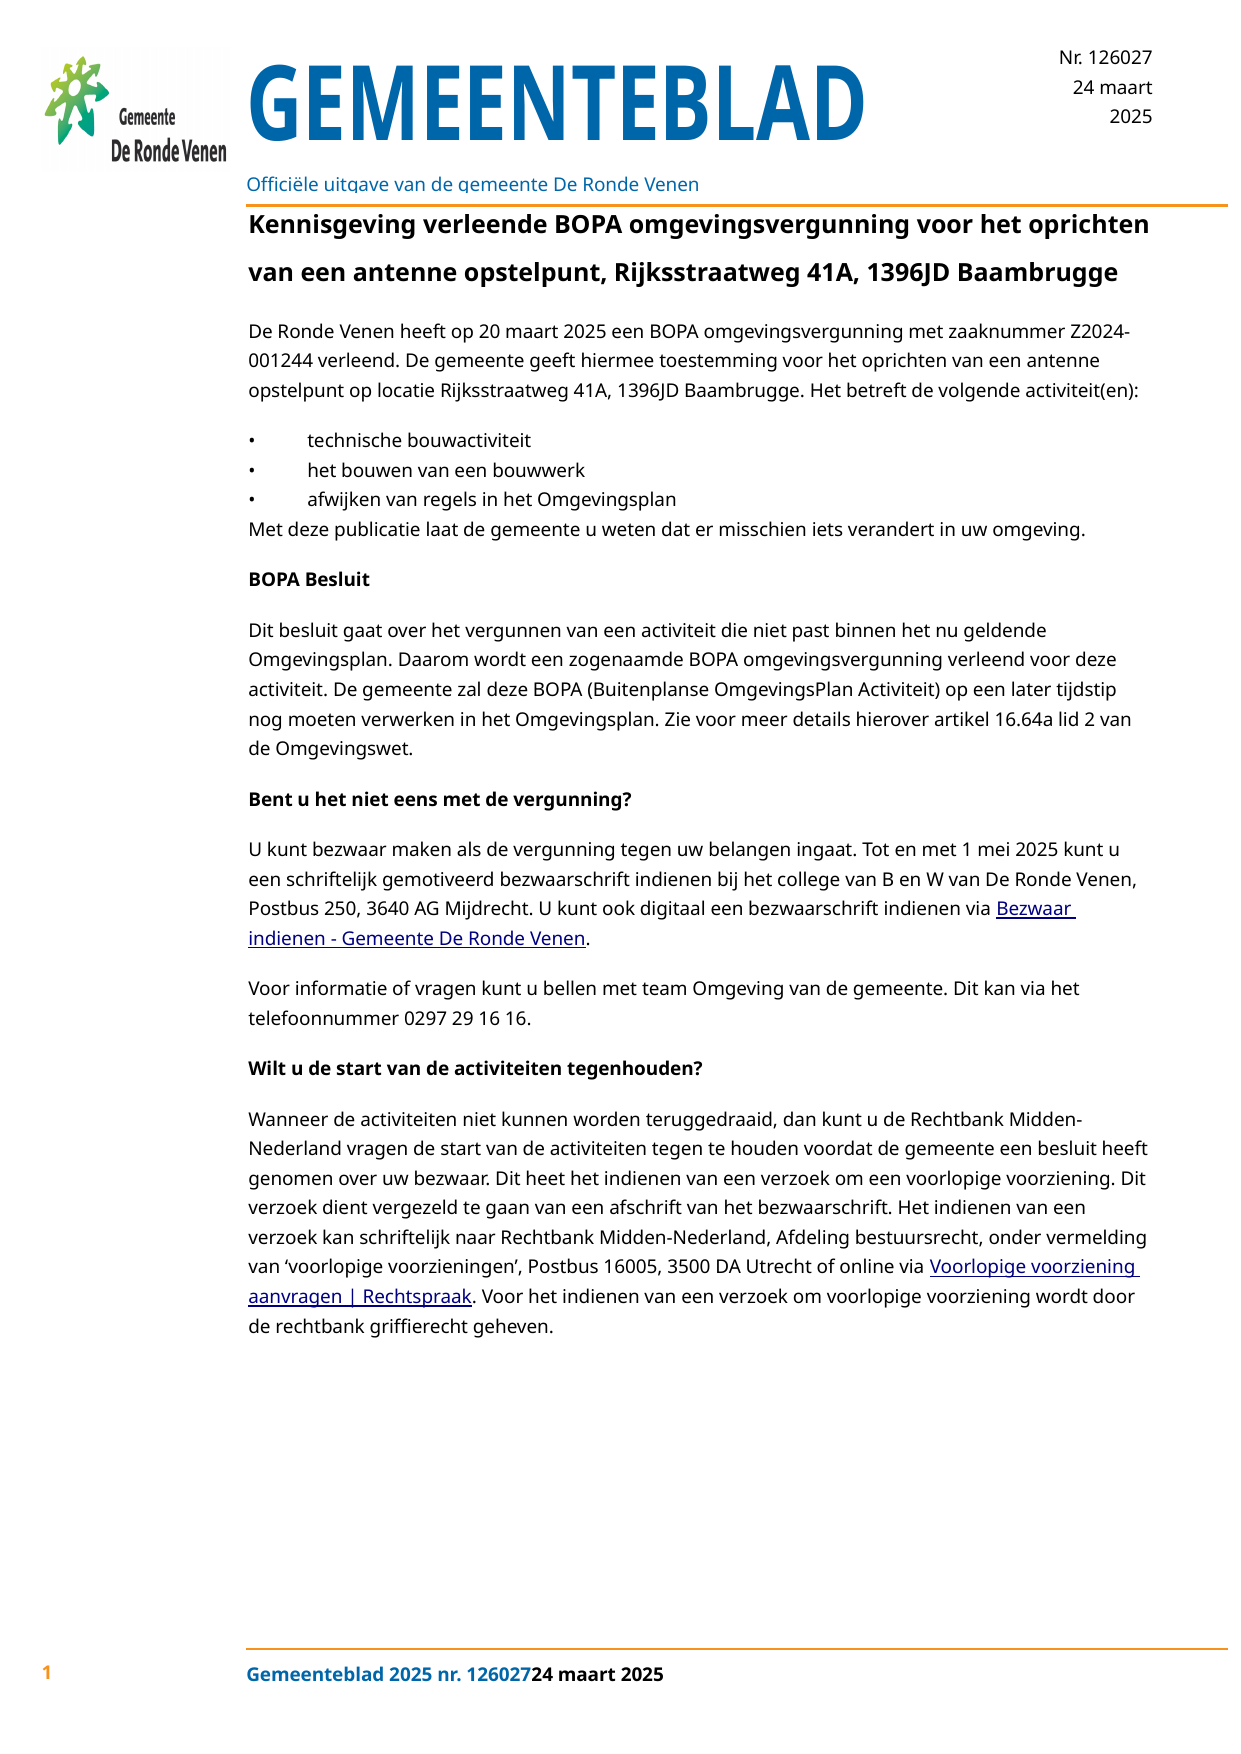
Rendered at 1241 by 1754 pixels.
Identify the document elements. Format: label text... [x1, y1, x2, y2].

text De Ronde Venen heeft op 20 maart 2025 een BOPA omgevingsvergunning met zaaknummer Z2024-001244 verleend. De gemeente geeft hiermee toestemming voor het oprichten van een antenne opstelpunt op locatie Rijksstraatweg 41A, 1396JD Baambrugge. Het betreft de volgende activiteit(en): [248, 318, 1152, 403]
picture [41, 47, 231, 172]
text BOPA Besluit [248, 567, 1152, 592]
text Met deze publicatie laat de gemeente u weten dat er misschien iets verandert in uw omgeving. [248, 516, 1152, 542]
text Wanneer de activiteiten niet kunnen worden teruggedraaid, dan kunt u de Rechtbank Midden-Nederland vragen de start van de activiteiten tegen te houden voordat de gemeente een besluit heeft genomen over uw bezwaar. Dit heet het indienen van een verzoek om een voorlopige voorziening. Dit verzoek dient vergezeld te gaan van een afschrift van het bezwaarschrift. Het indienen van een verzoek kan schriftelijk naar Rechtbank Midden-Nederland, Afdeling bestuursrecht, onder vermelding van ‘voorlopige voorzieningen’, Postbus 16005, 3500 DA Utrecht of online via Voorlopige voorziening aanvragen | Rechtspraak. Voor het indienen van een verzoek om voorlopige voorziening wordt door de rechtbank griffierecht geheven. [248, 1106, 1152, 1339]
list afwijken van regels in het Omgevingsplan [248, 487, 1152, 512]
list technische bouwactiviteit [248, 427, 1152, 453]
text Bent u het niet eens met de vergunning? [248, 786, 1152, 812]
list het bouwen van een bouwwerk [248, 457, 1152, 483]
text Kennisgeving verleende BOPA omgevingsvergunning voor het oprichten van een antenne opstelpunt, Rijksstraatweg 41A, 1396JD Baambrugge [248, 207, 1152, 288]
text U kunt bezwaar maken als de vergunning tegen uw belangen ingaat. Tot en met 1 mei 2025 kunt u een schriftelijk gemotiveerd bezwaarschrift indienen bij het college van B en W van De Ronde Venen, Postbus 250, 3640 AG Mijdrecht. U kunt ook digitaal een bezwaarschrift indienen via Bezwaar indienen - Gemeente De Ronde Venen. [248, 836, 1152, 951]
text Wilt u de start van de activiteiten tegenhouden? [248, 1055, 1152, 1081]
text Voor informatie of vragen kunt u bellen met team Omgeving van de gemeente. Dit kan via het telefoonnummer 0297 29 16 16. [248, 975, 1152, 1031]
text Dit besluit gaat over het vergunnen van een activiteit die niet past binnen het nu geldende Omgevingsplan. Daarom wordt een zogenaamde BOPA omgevingsvergunning verleend voor deze activiteit. De gemeente zal deze BOPA (Buitenplanse OmgevingsPlan Activiteit) op een later tijdstip nog moeten verwerken in het Omgevingsplan. Zie voor meer details hierover artikel 16.64a lid 2 van de Omgevingswet. [248, 617, 1152, 761]
